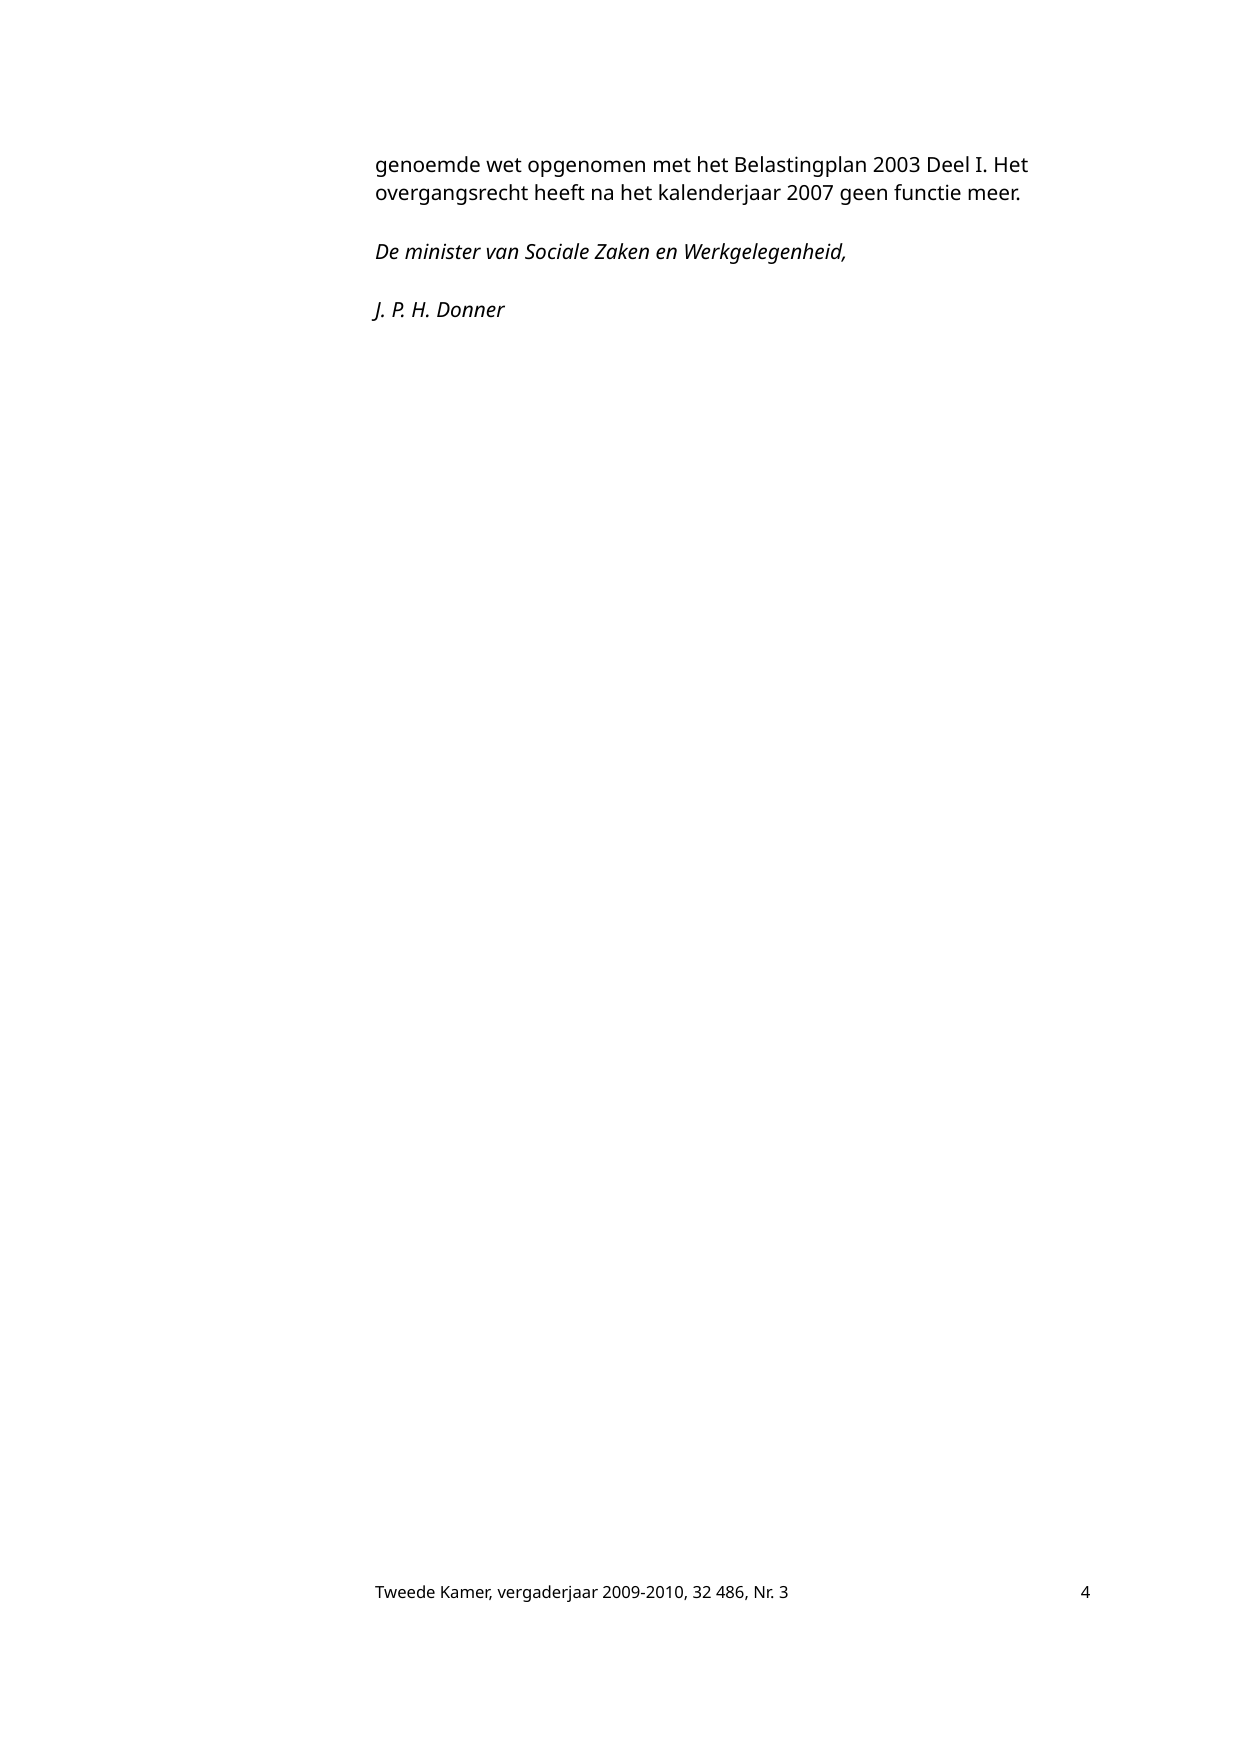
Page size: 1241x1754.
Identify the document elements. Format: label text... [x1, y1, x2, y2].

text genoemde wet opgenomen met het Belastingplan 2003 Deel I. Het overgangsrecht heeft na het kalenderjaar 2007 geen functie meer. [375, 150, 1090, 207]
text De minister van Sociale Zaken en Werkgelegenheid, [375, 237, 1090, 265]
text J. P. H. Donner [375, 295, 1090, 324]
